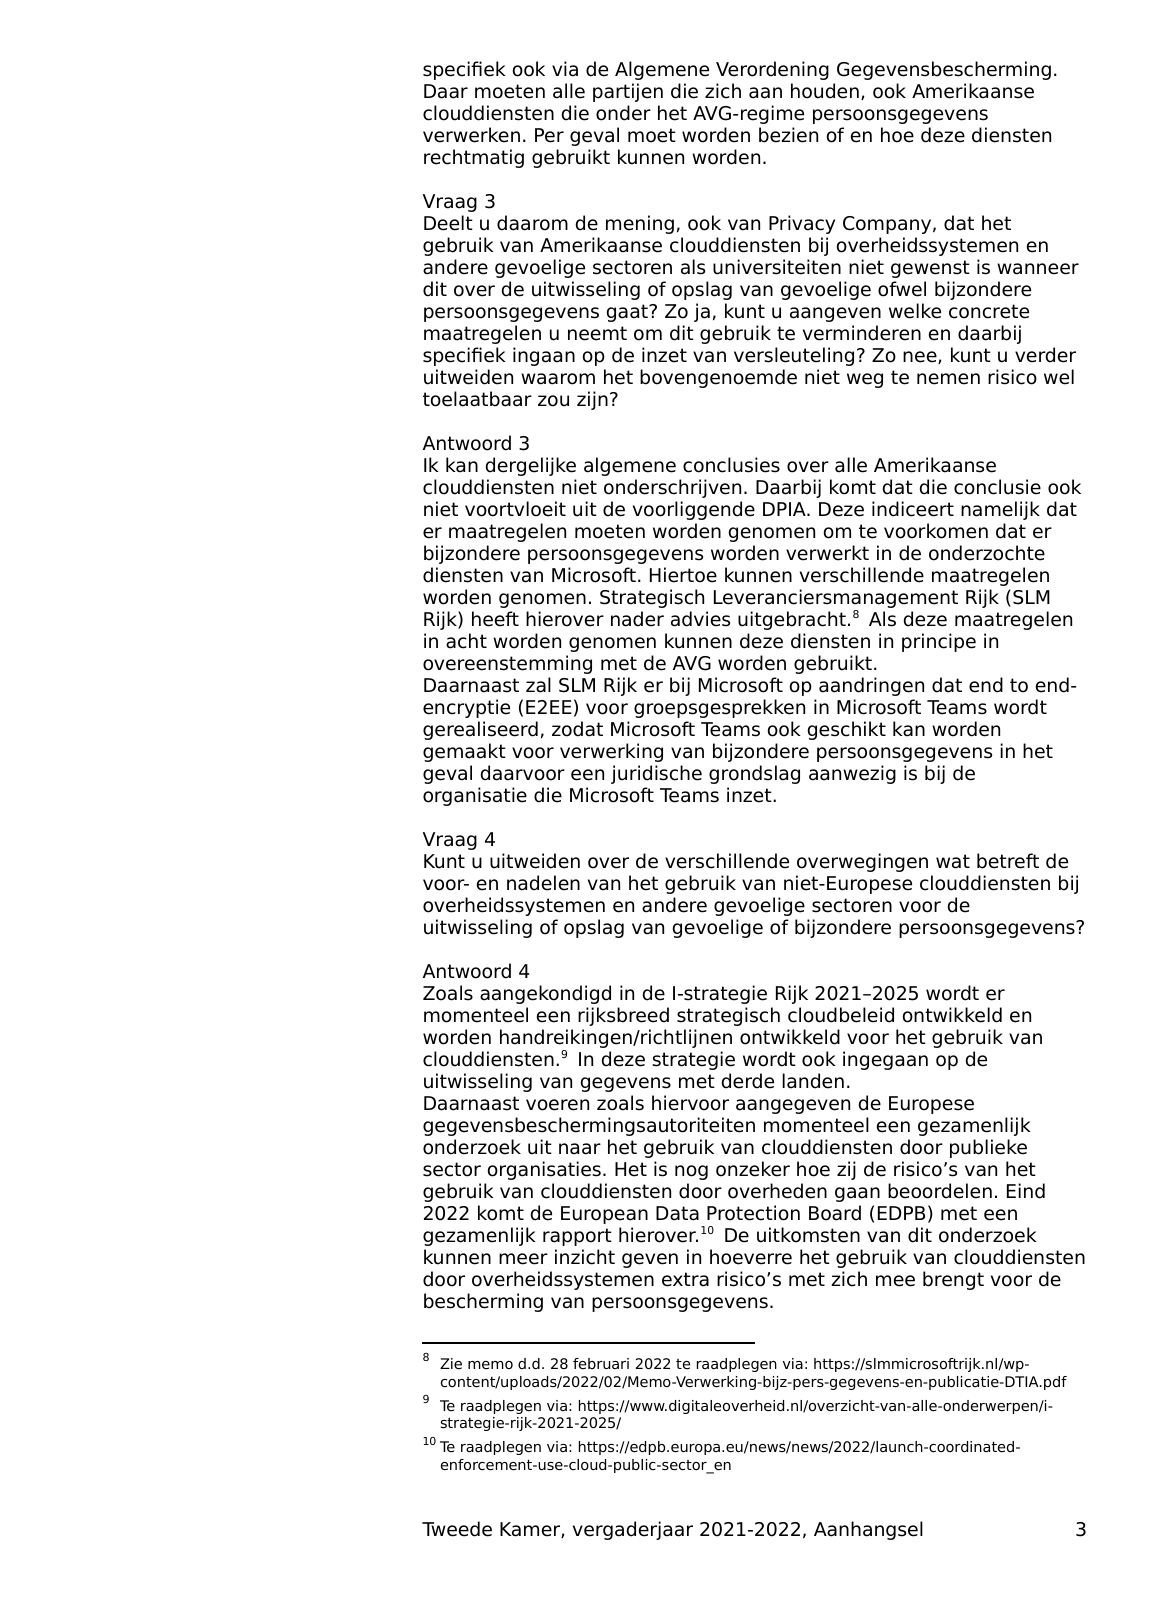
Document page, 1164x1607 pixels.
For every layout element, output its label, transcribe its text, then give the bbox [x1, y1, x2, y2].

text Deelt u daarom de mening, ook van Privacy Company, dat het gebruik van Amerikaanse clouddiensten bij overheidssystemen en andere gevoelige sectoren als universiteiten niet gewenst is wanneer dit over de uitwisseling of opslag van gevoelige ofwel bijzondere persoonsgegevens gaat? Zo ja, kunt u aangeven welke concrete maatregelen u neemt om dit gebruik te verminderen en daarbij specifiek ingaan op de inzet van versleuteling? Zo nee, kunt u verder uitweiden waarom het bovengenoemde niet weg te nemen risico wel toelaatbaar zou zijn? [422, 213, 1087, 411]
text Kunt u uitweiden over de verschillende overwegingen wat betreft de voor- en nadelen van het gebruik van niet-Europese clouddiensten bij overheidssystemen en andere gevoelige sectoren voor de uitwisseling of opslag van gevoelige of bijzondere persoonsgegevens? [422, 851, 1087, 939]
text Te raadplegen via: https://www.digitaleoverheid.nl/overzicht-van-alle-onderwerpen/i-strategie-rijk-2021-2025/ [422, 1393, 1087, 1432]
text Te raadplegen via: https://edpb.europa.eu/news/news/2022/launch-coordinated-enforcement-use-cloud-public-sector_en [422, 1435, 1087, 1474]
text Vraag 3 [422, 191, 1087, 213]
text Antwoord 4 [422, 961, 1087, 983]
text Ik kan dergelijke algemene conclusies over alle Amerikaanse clouddiensten niet onderschrijven. Daarbij komt dat die conclusie ook niet voortvloeit uit de voorliggende DPIA. Deze indiceert namelijk dat er maatregelen moeten worden genomen om te voorkomen dat er bijzondere persoonsgegevens worden verwerkt in de onderzochte diensten van Microsoft. Hiertoe kunnen verschillende maatregelen worden genomen. Strategisch Leveranciersmanagement Rijk (SLM Rijk) heeft hierover nader advies uitgebracht. Als deze maatregelen in acht worden genomen kunnen deze diensten in principe in overeenstemming met de AVG worden gebruikt. [422, 455, 1087, 675]
text Zie memo d.d. 28 februari 2022 te raadplegen via: https://slmmicrosoftrijk.nl/wp-content/uploads/2022/02/Memo-Verwerking-bijz-pers-gegevens-en-publicatie-DTIA.pdf [422, 1352, 1087, 1391]
text Antwoord 3 [422, 433, 1087, 455]
text specifiek ook via de Algemene Verordening Gegevensbescherming. Daar moeten alle partijen die zich aan houden, ook Amerikaanse clouddiensten die onder het AVG-regime persoonsgegevens verwerken. Per geval moet worden bezien of en hoe deze diensten rechtmatig gebruikt kunnen worden. [422, 59, 1087, 169]
text Daarnaast voeren zoals hiervoor aangegeven de Europese gegevensbeschermingsautoriteiten momenteel een gezamenlijk onderzoek uit naar het gebruik van clouddiensten door publieke sector organisaties. Het is nog onzeker hoe zij de risico’s van het gebruik van clouddiensten door overheden gaan beoordelen. Eind 2022 komt de European Data Protection Board (EDPB) met een gezamenlijk rapport hierover. De uitkomsten van dit onderzoek kunnen meer inzicht geven in hoeverre het gebruik van clouddiensten door overheidssystemen extra risico’s met zich mee brengt voor de bescherming van persoonsgegevens. [422, 1093, 1087, 1313]
text Zoals aangekondigd in de I-strategie Rijk 2021–2025 wordt er momenteel een rijksbreed strategisch cloudbeleid ontwikkeld en worden handreikingen/richtlijnen ontwikkeld voor het gebruik van clouddiensten. In deze strategie wordt ook ingegaan op de uitwisseling van gegevens met derde landen. [422, 983, 1087, 1093]
text Daarnaast zal SLM Rijk er bij Microsoft op aandringen dat end to end-encryptie (E2EE) voor groepsgesprekken in Microsoft Teams wordt gerealiseerd, zodat Microsoft Teams ook geschikt kan worden gemaakt voor verwerking van bijzondere persoonsgegevens in het geval daarvoor een juridische grondslag aanwezig is bij de organisatie die Microsoft Teams inzet. [422, 675, 1087, 807]
text Vraag 4 [422, 829, 1087, 851]
